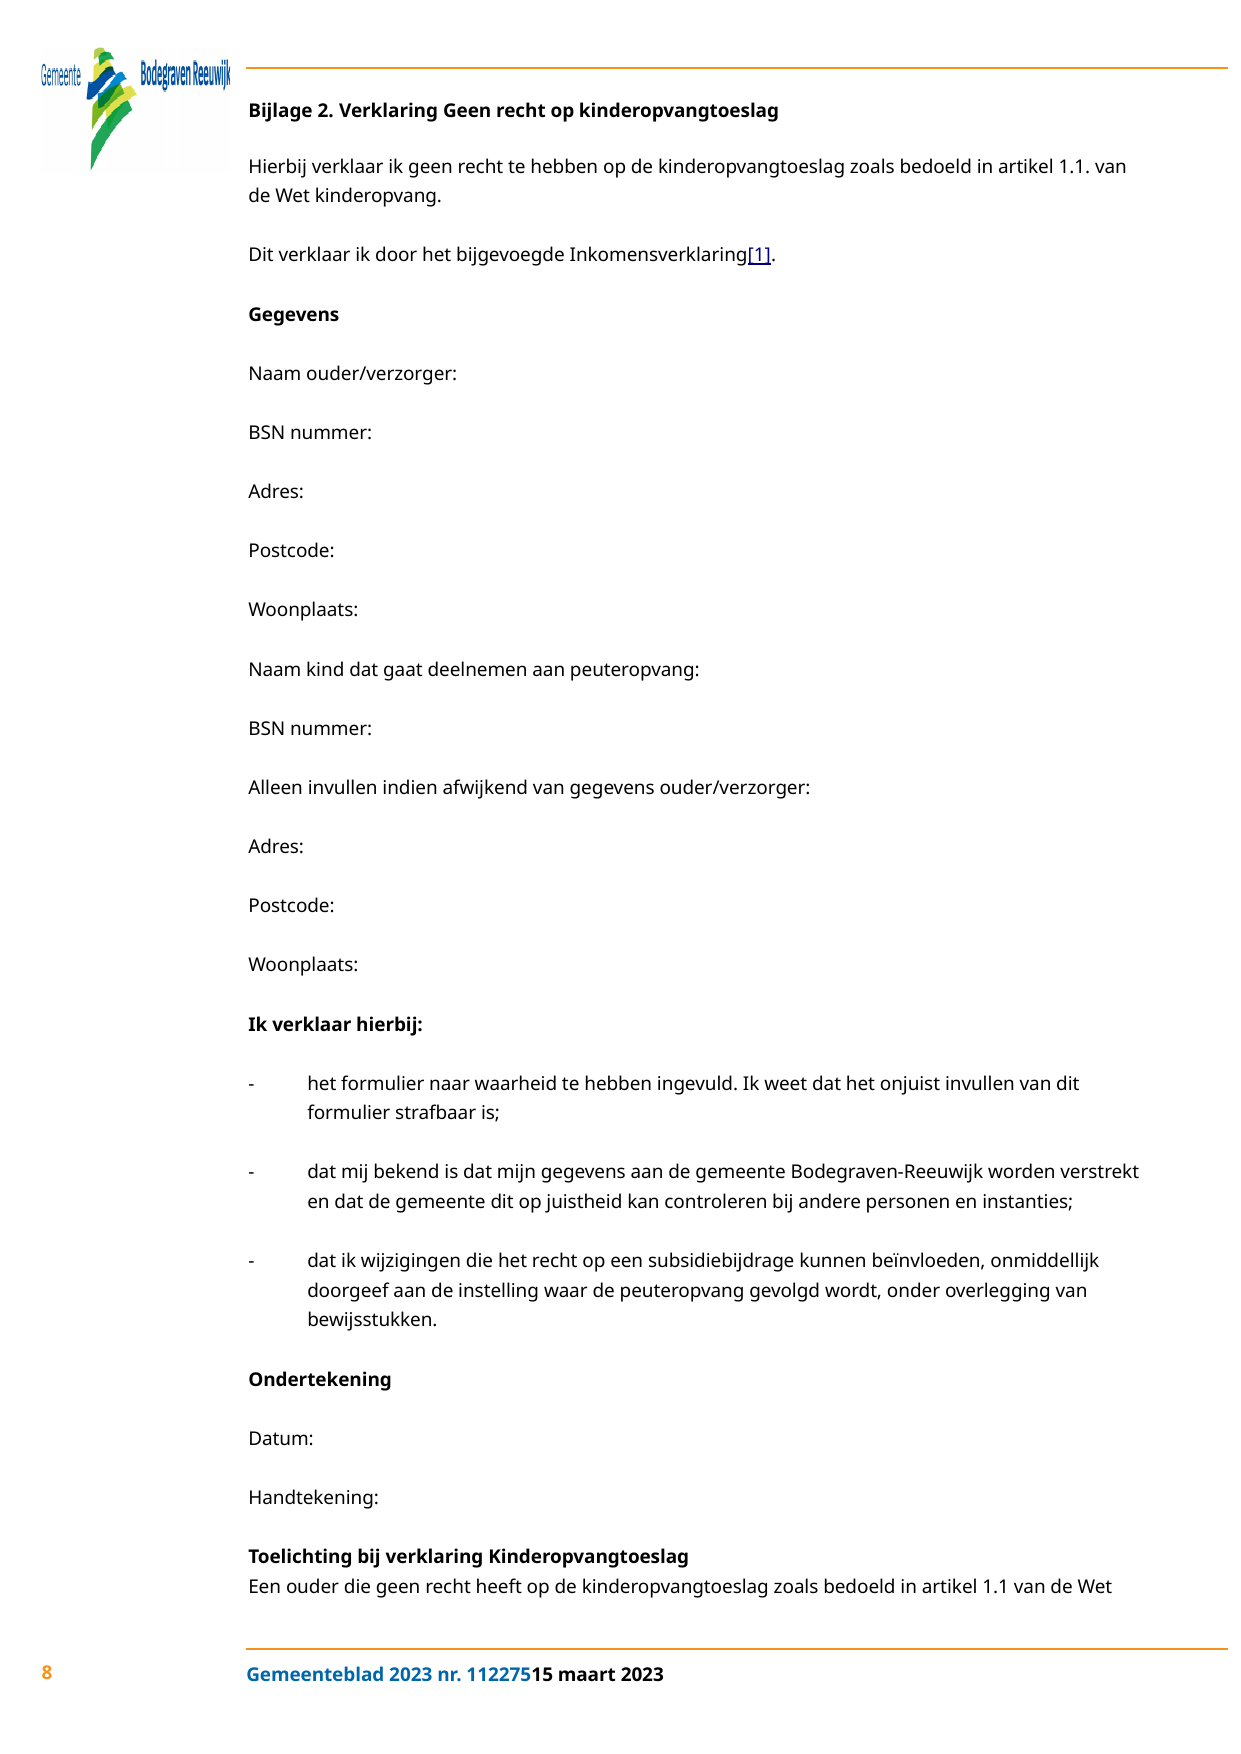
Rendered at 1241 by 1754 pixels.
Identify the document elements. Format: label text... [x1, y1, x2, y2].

text Gegevens [248, 301, 1152, 327]
list dat ik wijzigingen die het recht op een subsidiebijdrage kunnen beïnvloeden, onmiddellijk doorgeef aan de instelling waar de peuteropvang gevolgd wordt, onder overlegging van bewijsstukken. [248, 1247, 1152, 1332]
text Woonplaats: [248, 952, 1152, 977]
text BSN nummer: [248, 419, 1152, 445]
text Een ouder die geen recht heeft op de kinderopvangtoeslag zoals bedoeld in artikel 1.1 van de Wet [248, 1573, 1152, 1599]
text Alleen invullen indien afwijkend van gegevens ouder/verzorger: [248, 774, 1152, 800]
text Adres: [248, 478, 1152, 504]
text Toelichting bij verklaring Kinderopvangtoeslag [248, 1543, 1152, 1569]
text Hierbij verklaar ik geen recht te hebben op de kinderopvangtoeslag zoals bedoeld in artikel 1.1. van de Wet kinderopvang. [248, 153, 1152, 208]
text Naam kind dat gaat deelnemen aan peuteropvang: [248, 656, 1152, 682]
text Postcode: [248, 892, 1152, 918]
text Dit verklaar ik door het bijgevoegde Inkomensverklaring[1]. [248, 242, 1152, 267]
text Naam ouder/verzorger: [248, 360, 1152, 386]
text Postcode: [248, 537, 1152, 563]
list het formulier naar waarheid te hebben ingevuld. Ik weet dat het onjuist invullen van dit formulier strafbaar is; [248, 1070, 1152, 1125]
text Handtekening: [248, 1484, 1152, 1510]
text Bijlage 2. Verklaring Geen recht op kinderopvangtoeslag [248, 95, 1152, 123]
list dat mij bekend is dat mijn gegevens aan de gemeente Bodegraven-Reeuwijk worden verstrekt en dat de gemeente dit op juistheid kan controleren bij andere personen en instanties; [248, 1159, 1152, 1214]
picture [41, 47, 231, 172]
text Adres: [248, 833, 1152, 859]
text Datum: [248, 1425, 1152, 1451]
text Ik verklaar hierbij: [248, 1011, 1152, 1037]
text Woonplaats: [248, 597, 1152, 622]
text Ondertekening [248, 1366, 1152, 1392]
text BSN nummer: [248, 715, 1152, 741]
